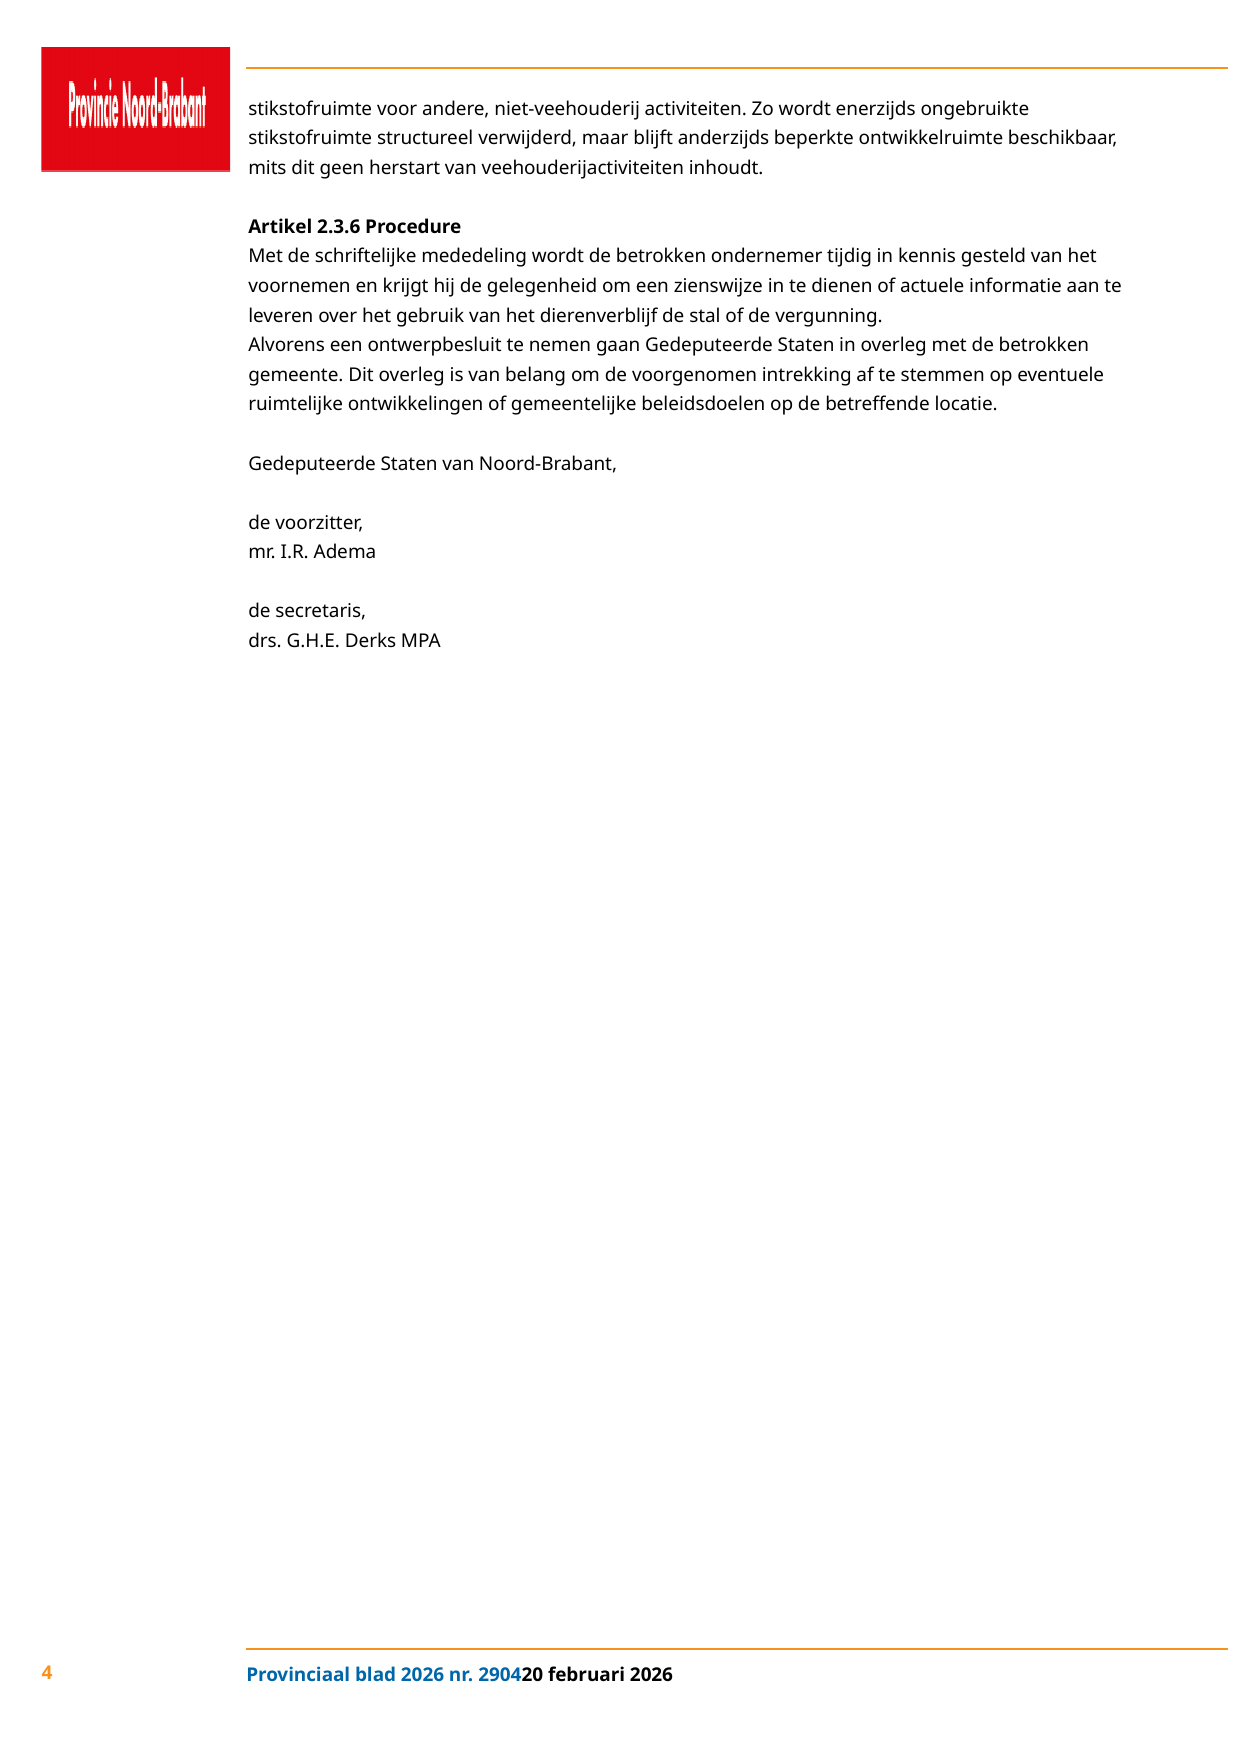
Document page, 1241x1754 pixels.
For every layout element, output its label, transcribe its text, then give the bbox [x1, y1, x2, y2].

picture [41, 47, 231, 172]
text Alvorens een ontwerpbesluit te nemen gaan Gedeputeerde Staten in overleg met de betrokken gemeente. Dit overleg is van belang om de voorgenomen intrekking af te stemmen op eventuele ruimtelijke ontwikkelingen of gemeentelijke beleidsdoelen op de betreffende locatie. [248, 331, 1152, 416]
text Artikel 2.3.6 Procedure [248, 213, 1152, 239]
text Met de schriftelijke mededeling wordt de betrokken ondernemer tijdig in kennis gesteld van het voornemen en krijgt hij de gelegenheid om een zienswijze in te dienen of actuele informatie aan te leveren over het gebruik van het dierenverblijf de stal of de vergunning. [248, 243, 1152, 328]
text de secretaris, [248, 598, 1152, 623]
text Gedeputeerde Staten van Noord-Brabant, [248, 450, 1152, 476]
text de voorzitter, [248, 509, 1152, 535]
text mr. I.R. Adema [248, 538, 1152, 564]
text drs. G.H.E. Derks MPA [248, 627, 1152, 653]
text stikstofruimte voor andere, niet-veehouderij activiteiten. Zo wordt enerzijds ongebruikte stikstofruimte structureel verwijderd, maar blijft anderzijds beperkte ontwikkelruimte beschikbaar, mits dit geen herstart van veehouderijactiviteiten inhoudt. [248, 95, 1152, 180]
